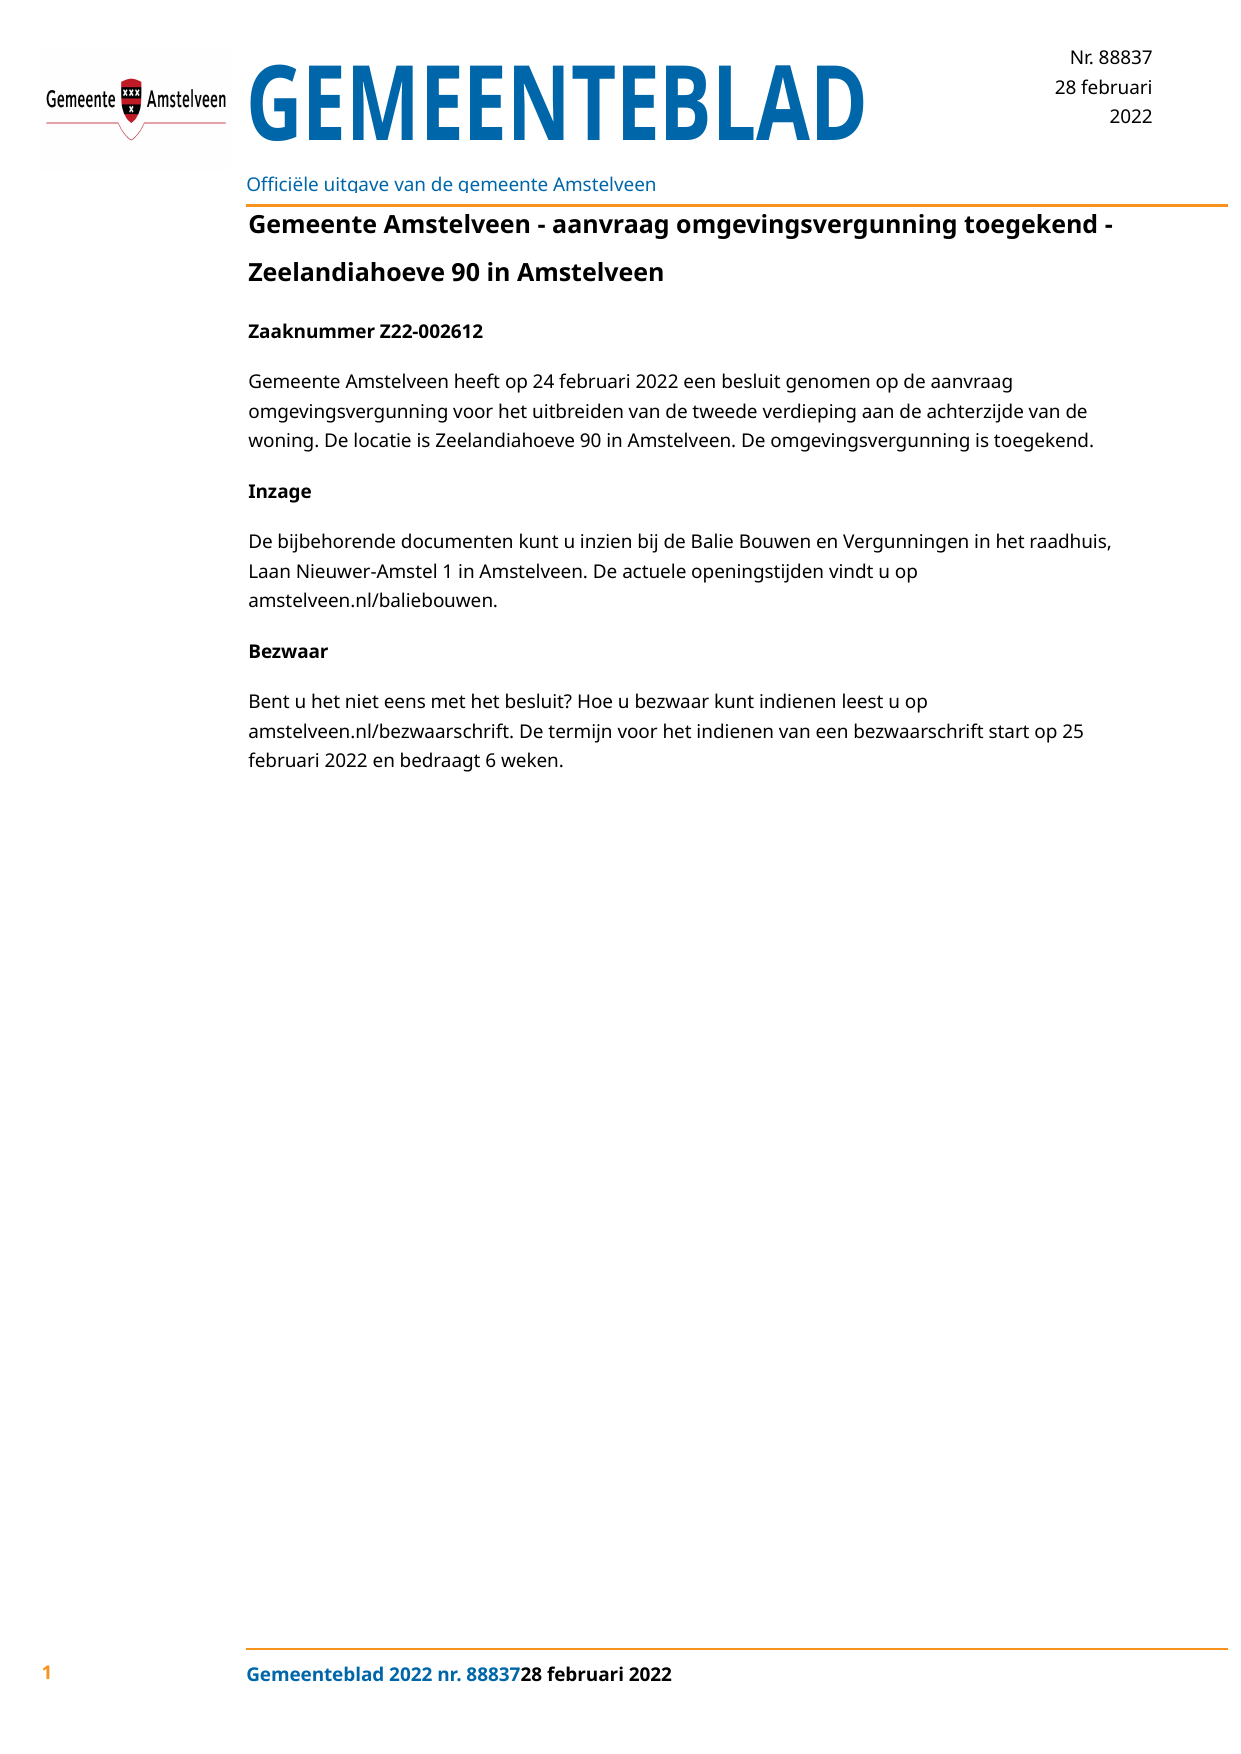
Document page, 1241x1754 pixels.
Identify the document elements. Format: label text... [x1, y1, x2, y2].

text Bezwaar [248, 638, 1152, 664]
text De bijbehorende documenten kunt u inzien bij de Balie Bouwen en Vergunningen in het raadhuis, Laan Nieuwer-Amstel 1 in Amstelveen. De actuele openingstijden vindt u op amstelveen.nl/baliebouwen. [248, 528, 1152, 613]
text Gemeente Amstelveen - aanvraag omgevingsvergunning toegekend - Zeelandiahoeve 90 in Amstelveen [248, 207, 1152, 288]
text Zaaknummer Z22-002612 [248, 318, 1152, 344]
picture [41, 47, 231, 172]
text Gemeente Amstelveen heeft op 24 februari 2022 een besluit genomen op de aanvraag omgevingsvergunning voor het uitbreiden van de tweede verdieping aan de achterzijde van de woning. De locatie is Zeelandiahoeve 90 in Amstelveen. De omgevingsvergunning is toegekend. [248, 368, 1152, 453]
text Bent u het niet eens met het besluit? Hoe u bezwaar kunt indienen leest u op amstelveen.nl/bezwaarschrift. De termijn voor het indienen van een bezwaarschrift start op 25 februari 2022 en bedraagt 6 weken. [248, 688, 1152, 773]
text Inzage [248, 478, 1152, 504]
